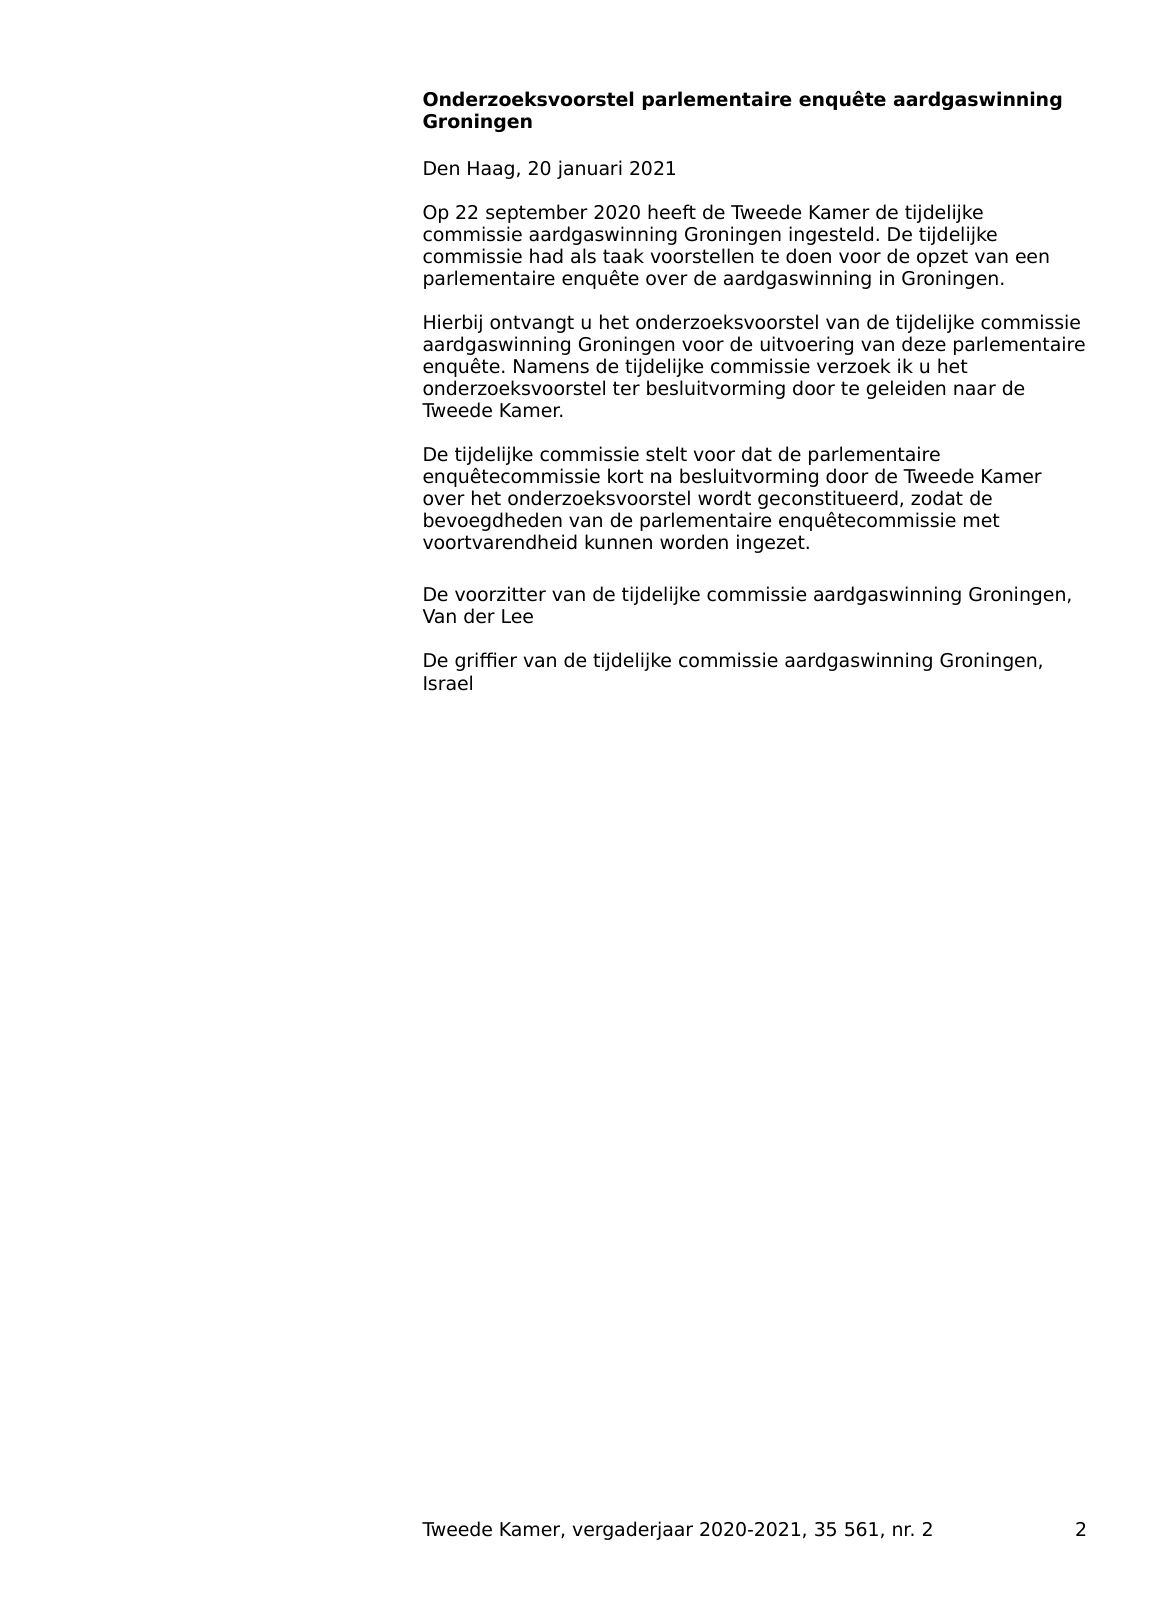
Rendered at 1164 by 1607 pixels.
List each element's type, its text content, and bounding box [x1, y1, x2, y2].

text Den Haag, 20 januari 2021 [422, 158, 1087, 180]
text De griffier van de tijdelijke commissie aardgaswinning Groningen, Israel [422, 650, 1087, 694]
text De voorzitter van de tijdelijke commissie aardgaswinning Groningen, Van der Lee [422, 584, 1087, 628]
text Hierbij ontvangt u het onderzoeksvoorstel van de tijdelijke commissie aardgaswinning Groningen voor de uitvoering van deze parlementaire enquête. Namens de tijdelijke commissie verzoek ik u het onderzoeksvoorstel ter besluitvorming door te geleiden naar de Tweede Kamer. [422, 312, 1087, 422]
text Op 22 september 2020 heeft de Tweede Kamer de tijdelijke commissie aardgaswinning Groningen ingesteld. De tijdelijke commissie had als taak voorstellen te doen voor de opzet van een parlementaire enquête over de aardgaswinning in Groningen. [422, 202, 1087, 290]
subtitle Onderzoeksvoorstel parlementaire enquête aardgaswinning Groningen [422, 89, 1087, 133]
text De tijdelijke commissie stelt voor dat de parlementaire enquêtecommissie kort na besluitvorming door de Tweede Kamer over het onderzoeksvoorstel wordt geconstitueerd, zodat de bevoegdheden van de parlementaire enquêtecommissie met voortvarendheid kunnen worden ingezet. [422, 444, 1087, 554]
